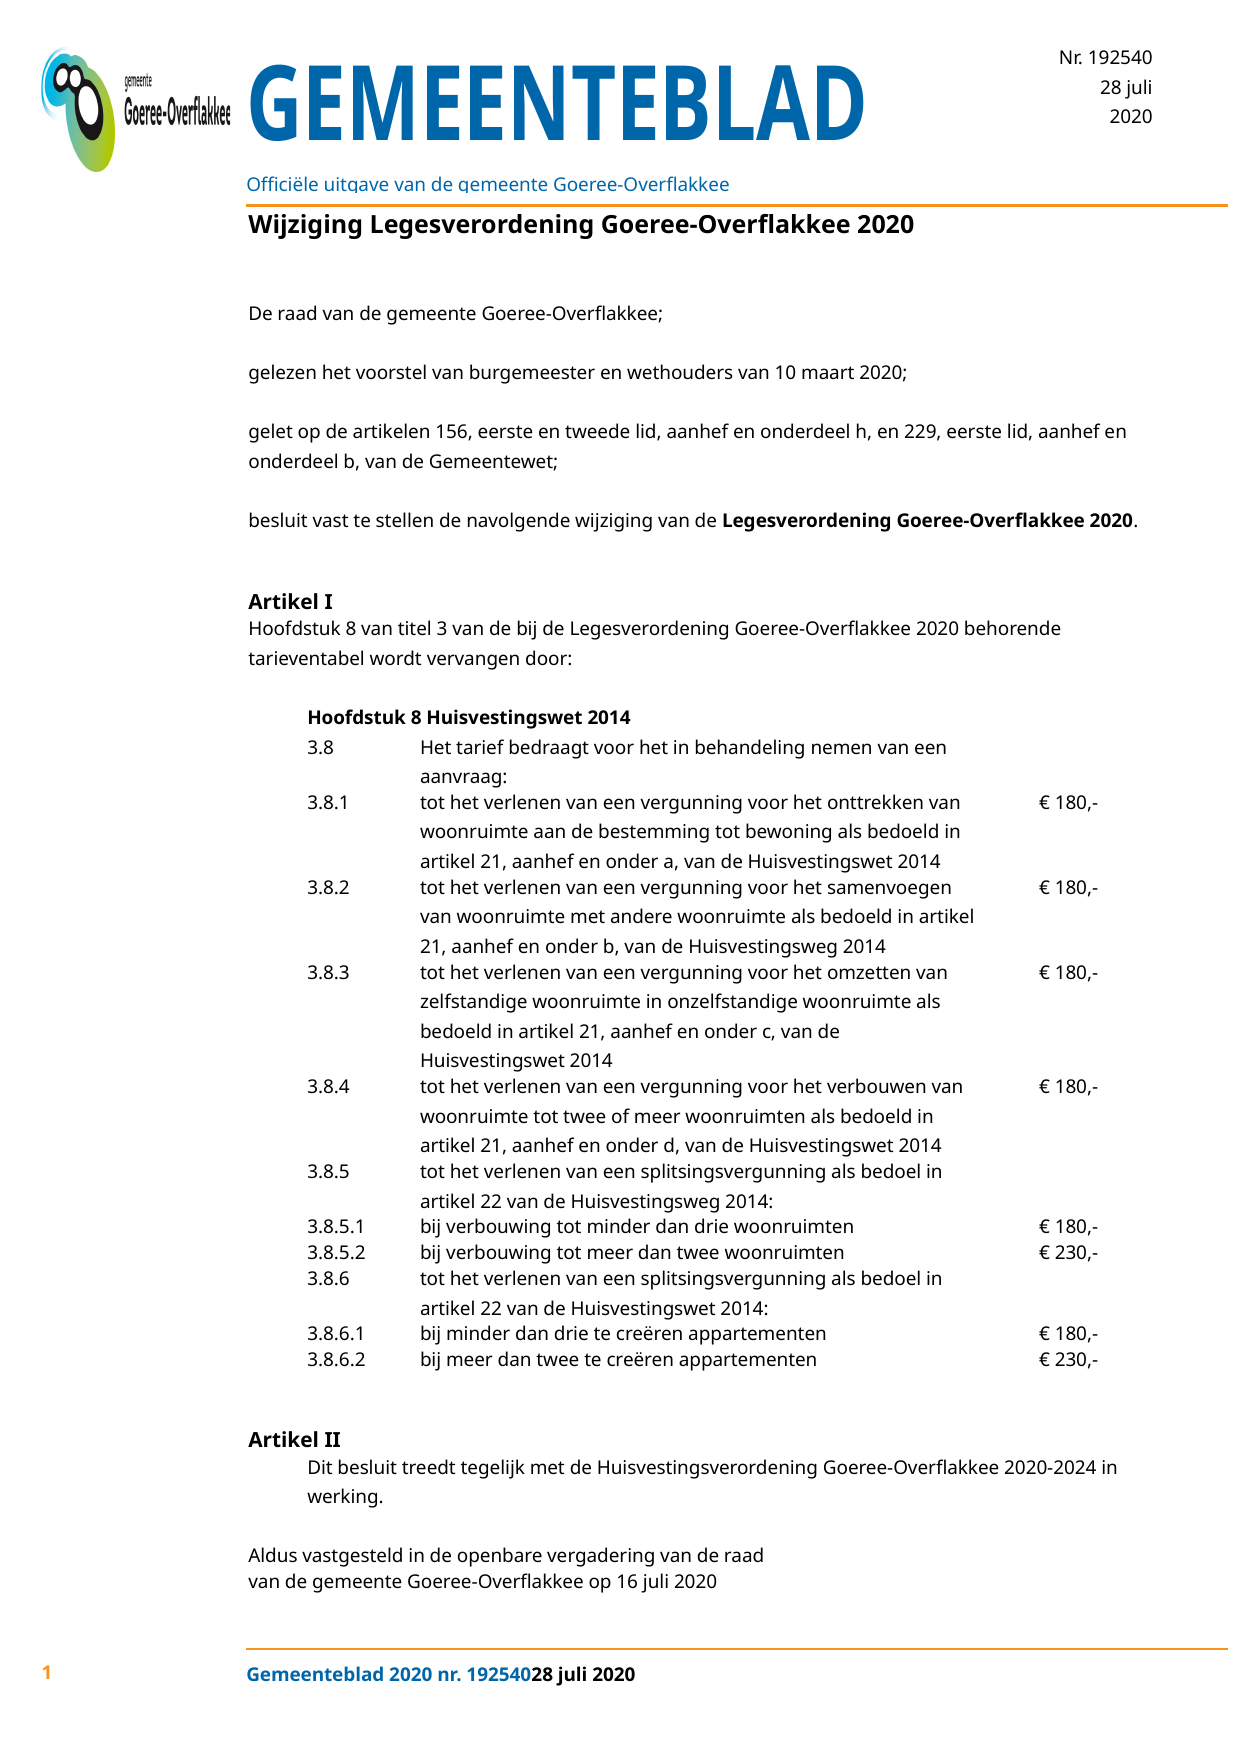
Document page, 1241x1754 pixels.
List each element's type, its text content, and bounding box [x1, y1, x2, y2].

table_cell 3.8.5.1 [248, 1214, 420, 1239]
text Aldus vastgesteld in de openbare vergadering van de raad [248, 1543, 1152, 1568]
table_cell [980, 1158, 1152, 1214]
table_cell € 180,- [980, 1320, 1152, 1346]
text De raad van de gemeente Goeree-Overflakkee; [248, 300, 1152, 326]
table_cell 3.8.5 [248, 1158, 420, 1214]
table_cell bij meer dan twee te creëren appartementen [420, 1346, 980, 1372]
table_cell tot het verlenen van een splitsingsvergunning als bedoel in artikel 22 van de Huisvestingswet 2014: [420, 1265, 980, 1320]
table_cell tot het verlenen van een vergunning voor het verbouwen van woonruimte tot twee of meer woonruimten als bedoeld in artikel 21, aanhef en onder d, van de Huisvestingswet 2014 [420, 1074, 980, 1158]
table_cell € 180,- [980, 1074, 1152, 1158]
table_cell [980, 1265, 1152, 1320]
table_cell 3.8.3 [248, 959, 420, 1073]
table_cell 3.8.4 [248, 1074, 420, 1158]
table_cell bij verbouwing tot meer dan twee woonruimten [420, 1239, 980, 1265]
table_cell 3.8.6.2 [248, 1346, 420, 1372]
text Artikel I [248, 587, 1152, 615]
table_header [980, 734, 1152, 789]
text Wijziging Legesverordening Goeree-Overflakkee 2020 [248, 207, 1152, 241]
table_cell tot het verlenen van een splitsingsvergunning als bedoel in artikel 22 van de Huisvestingsweg 2014: [420, 1158, 980, 1214]
text van de gemeente Goeree-Overflakkee op 16 juli 2020 [248, 1568, 1152, 1594]
table_header Het tarief bedraagt voor het in behandeling nemen van een aanvraag: [420, 734, 980, 789]
table_cell € 230,- [980, 1239, 1152, 1265]
table_cell € 180,- [980, 789, 1152, 874]
list Hoofdstuk 8 Huisvestingswet 2014 [248, 704, 1152, 730]
table_cell € 180,- [980, 959, 1152, 1073]
table_cell tot het verlenen van een vergunning voor het samenvoegen van woonruimte met andere woonruimte als bedoeld in artikel 21, aanhef en onder b, van de Huisvestingsweg 2014 [420, 874, 980, 959]
picture [41, 47, 231, 172]
table_cell tot het verlenen van een vergunning voor het onttrekken van woonruimte aan de bestemming tot bewoning als bedoeld in artikel 21, aanhef en onder a, van de Huisvestingswet 2014 [420, 789, 980, 874]
table_cell 3.8.6.1 [248, 1320, 420, 1346]
table_cell 3.8.2 [248, 874, 420, 959]
text Hoofdstuk 8 van titel 3 van de bij de Legesverordening Goeree-Overflakkee 2020 behorende tarieventabel wordt vervangen door: [248, 615, 1152, 671]
text Artikel II [248, 1426, 1152, 1454]
table_cell 3.8.5.2 [248, 1239, 420, 1265]
table_cell 3.8.1 [248, 789, 420, 874]
list Dit besluit treedt tegelijk met de Huisvestingsverordening Goeree-Overflakkee 2020-2024 in werking. [248, 1454, 1152, 1509]
table_cell € 180,- [980, 1214, 1152, 1239]
text gelet op de artikelen 156, eerste en tweede lid, aanhef en onderdeel h, en 229, eerste lid, aanhef en onderdeel b, van de Gemeentewet; [248, 418, 1152, 473]
table_cell € 230,- [980, 1346, 1152, 1372]
table_header 3.8 [248, 734, 420, 789]
table_cell € 180,- [980, 874, 1152, 959]
table_cell bij verbouwing tot minder dan drie woonruimten [420, 1214, 980, 1239]
table_cell tot het verlenen van een vergunning voor het omzetten van zelfstandige woonruimte in onzelfstandige woonruimte als bedoeld in artikel 21, aanhef en onder c, van de Huisvestingswet 2014 [420, 959, 980, 1073]
table_cell 3.8.6 [248, 1265, 420, 1320]
text gelezen het voorstel van burgemeester en wethouders van 10 maart 2020; [248, 359, 1152, 385]
table_cell bij minder dan drie te creëren appartementen [420, 1320, 980, 1346]
text besluit vast te stellen de navolgende wijziging van de Legesverordening Goeree-Overflakkee 2020. [248, 507, 1152, 533]
